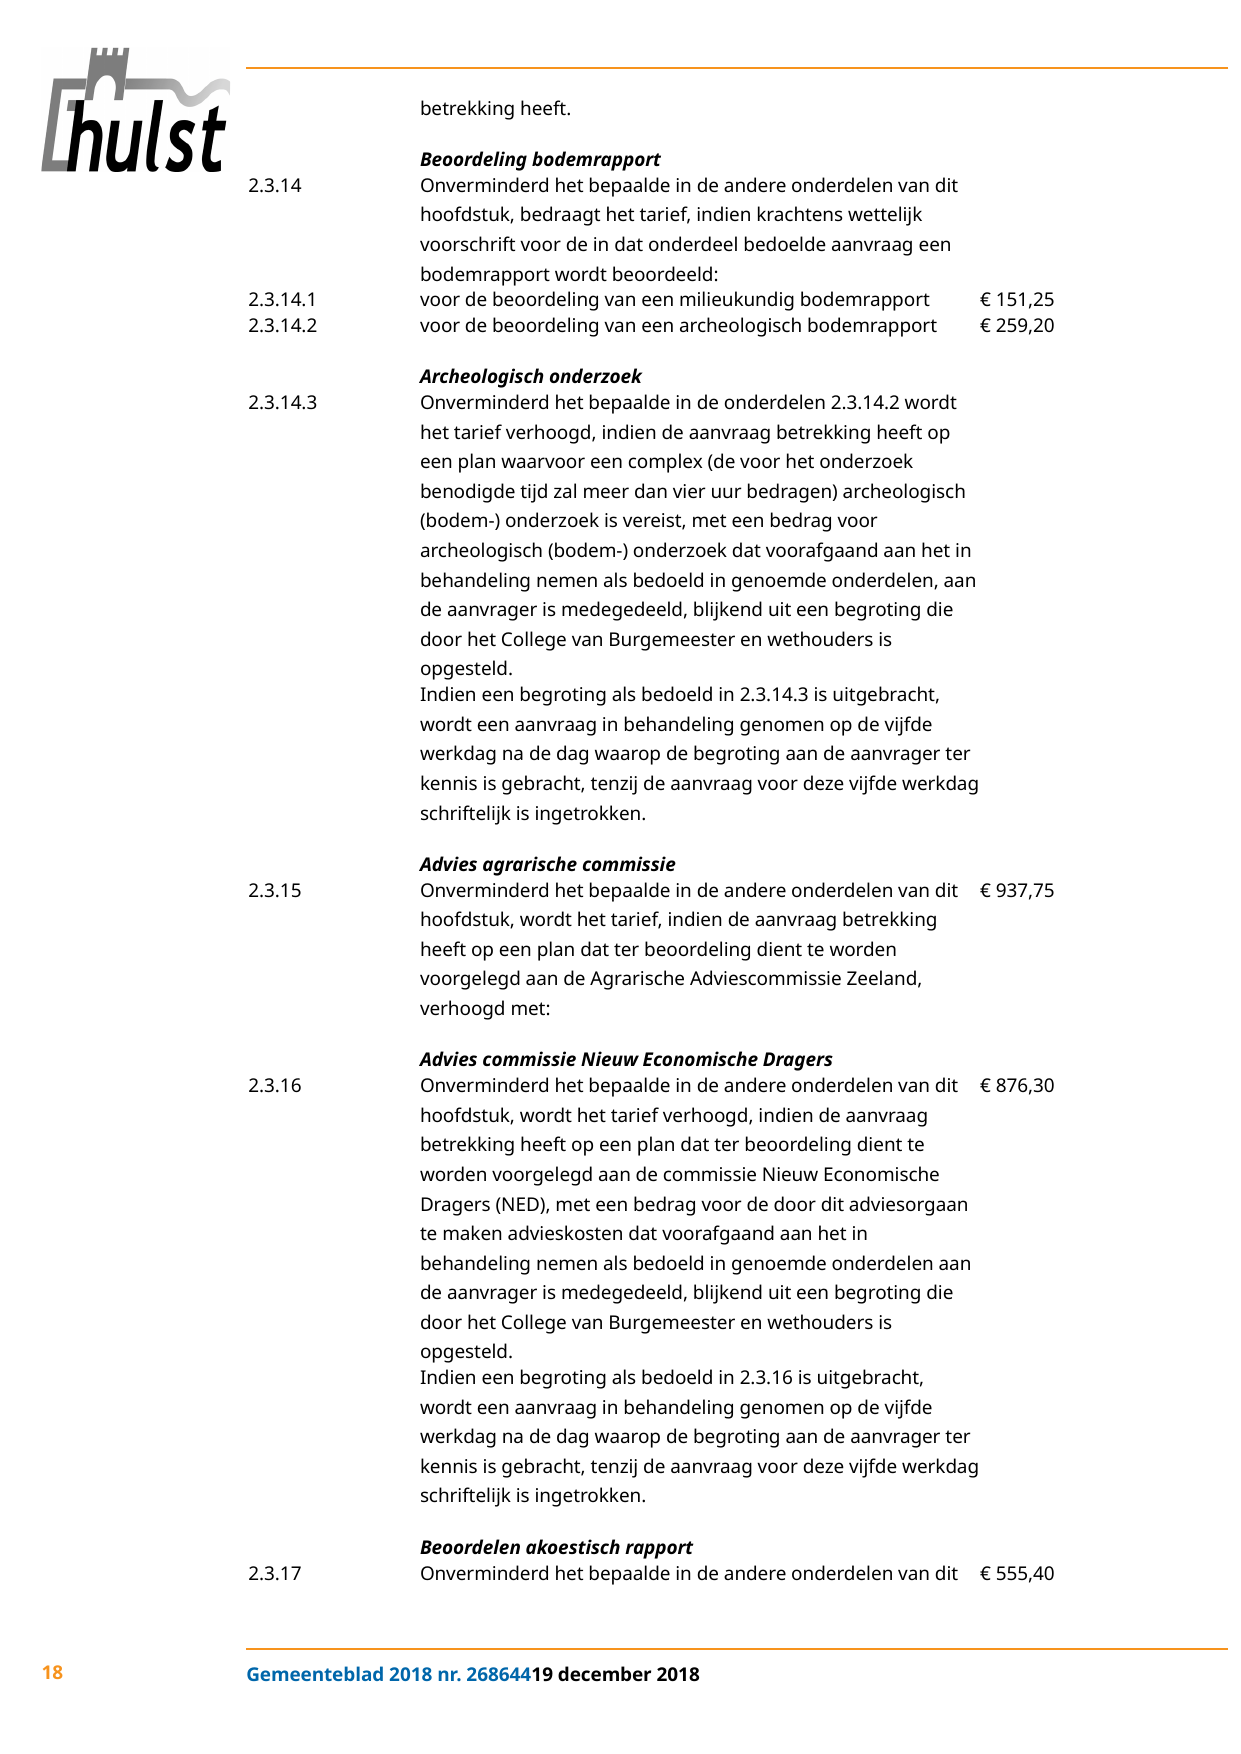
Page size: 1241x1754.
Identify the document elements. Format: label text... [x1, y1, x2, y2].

table_cell [980, 1534, 1152, 1560]
table_cell Advies agrarische commissie [420, 851, 980, 877]
picture [41, 47, 231, 172]
table_cell [248, 1047, 420, 1072]
table_cell 2.3.14.3 [248, 389, 420, 681]
table_cell 2.3.17 [248, 1560, 420, 1586]
table_cell [420, 338, 980, 364]
table_cell [980, 681, 1152, 825]
table_cell [248, 146, 420, 172]
table_cell [980, 338, 1152, 364]
table_cell 2.3.14.1 [248, 286, 420, 312]
table_cell voor de beoordeling van een archeologisch bodemrapport [420, 312, 980, 338]
table_cell [420, 825, 980, 851]
table_cell 2.3.14.2 [248, 312, 420, 338]
table_cell [980, 1509, 1152, 1534]
table_cell [248, 338, 420, 364]
table_cell € 876,30 [980, 1073, 1152, 1364]
table_cell 2.3.14 [248, 172, 420, 286]
table_cell [420, 1509, 980, 1534]
table_cell [980, 146, 1152, 172]
table_cell Onverminderd het bepaalde in de andere onderdelen van dit hoofdstuk, wordt het tarief, indien de aanvraag betrekking heeft op een plan dat ter beoordeling dient te worden voorgelegd aan de Agrarische Adviescommissie Zeeland, verhoogd met: [420, 877, 980, 1021]
table_cell Indien een begroting als bedoeld in 2.3.14.3 is uitgebracht, wordt een aanvraag in behandeling genomen op de vijfde werkdag na de dag waarop de begroting aan de aanvrager ter kennis is gebracht, tenzij de aanvraag voor deze vijfde werkdag schriftelijk is ingetrokken. [420, 681, 980, 825]
table_cell [248, 1364, 420, 1508]
table_cell 2.3.15 [248, 877, 420, 1021]
table_cell [420, 1021, 980, 1047]
table_cell [980, 825, 1152, 851]
table_cell [248, 851, 420, 877]
table_cell [980, 1021, 1152, 1047]
table_cell Onverminderd het bepaalde in de andere onderdelen van dit hoofdstuk, bedraagt het tarief, indien krachtens wettelijk voorschrift voor de in dat onderdeel bedoelde aanvraag een bodemrapport wordt beoordeeld: [420, 172, 980, 286]
table_cell [980, 1047, 1152, 1072]
table_cell € 259,20 [980, 312, 1152, 338]
table_cell [980, 364, 1152, 389]
table_cell Onverminderd het bepaalde in de onderdelen 2.3.14.2 wordt het tarief verhoogd, indien de aanvraag betrekking heeft op een plan waarvoor een complex (de voor het onderzoek benodigde tijd zal meer dan vier uur bedragen) archeologisch (bodem-) onderzoek is vereist, met een bedrag voor archeologisch (bodem-) onderzoek dat voorafgaand aan het in behandeling nemen als bedoeld in genoemde onderdelen, aan de aanvrager is medegedeeld, blijkend uit een begroting die door het College van Burgemeester en wethouders is opgesteld. [420, 389, 980, 681]
table_cell [248, 364, 420, 389]
table_cell Beoordeling bodemrapport [420, 146, 980, 172]
table_cell [248, 1021, 420, 1047]
table_cell [248, 121, 420, 146]
table_cell € 151,25 [980, 286, 1152, 312]
table_cell [420, 121, 980, 146]
table_cell [248, 1509, 420, 1534]
table_cell Onverminderd het bepaalde in de andere onderdelen van dit [420, 1560, 980, 1586]
table_cell 2.3.16 [248, 1073, 420, 1364]
table_cell Onverminderd het bepaalde in de andere onderdelen van dit hoofdstuk, wordt het tarief verhoogd, indien de aanvraag betrekking heeft op een plan dat ter beoordeling dient te worden voorgelegd aan de commissie Nieuw Economische Dragers (NED), met een bedrag voor de door dit adviesorgaan te maken advieskosten dat voorafgaand aan het in behandeling nemen als bedoeld in genoemde onderdelen aan de aanvrager is medegedeeld, blijkend uit een begroting die door het College van Burgemeester en wethouders is opgesteld. [420, 1073, 980, 1364]
table_cell [248, 95, 420, 121]
table_cell [248, 1534, 420, 1560]
table_cell Indien een begroting als bedoeld in 2.3.16 is uitgebracht, wordt een aanvraag in behandeling genomen op de vijfde werkdag na de dag waarop de begroting aan de aanvrager ter kennis is gebracht, tenzij de aanvraag voor deze vijfde werkdag schriftelijk is ingetrokken. [420, 1364, 980, 1508]
table_cell betrekking heeft. [420, 95, 980, 121]
table_cell € 555,40 [980, 1560, 1152, 1586]
table_cell [980, 851, 1152, 877]
table_cell [980, 389, 1152, 681]
table_cell [980, 1364, 1152, 1508]
table_cell € 937,75 [980, 877, 1152, 1021]
table_cell [980, 95, 1152, 121]
table_cell [248, 681, 420, 825]
table_cell Archeologisch onderzoek [420, 364, 980, 389]
table_cell Beoordelen akoestisch rapport [420, 1534, 980, 1560]
table_cell [248, 825, 420, 851]
table_cell voor de beoordeling van een milieukundig bodemrapport [420, 286, 980, 312]
table_cell [980, 121, 1152, 146]
table_cell [980, 172, 1152, 286]
table_cell Advies commissie Nieuw Economische Dragers [420, 1047, 980, 1072]
